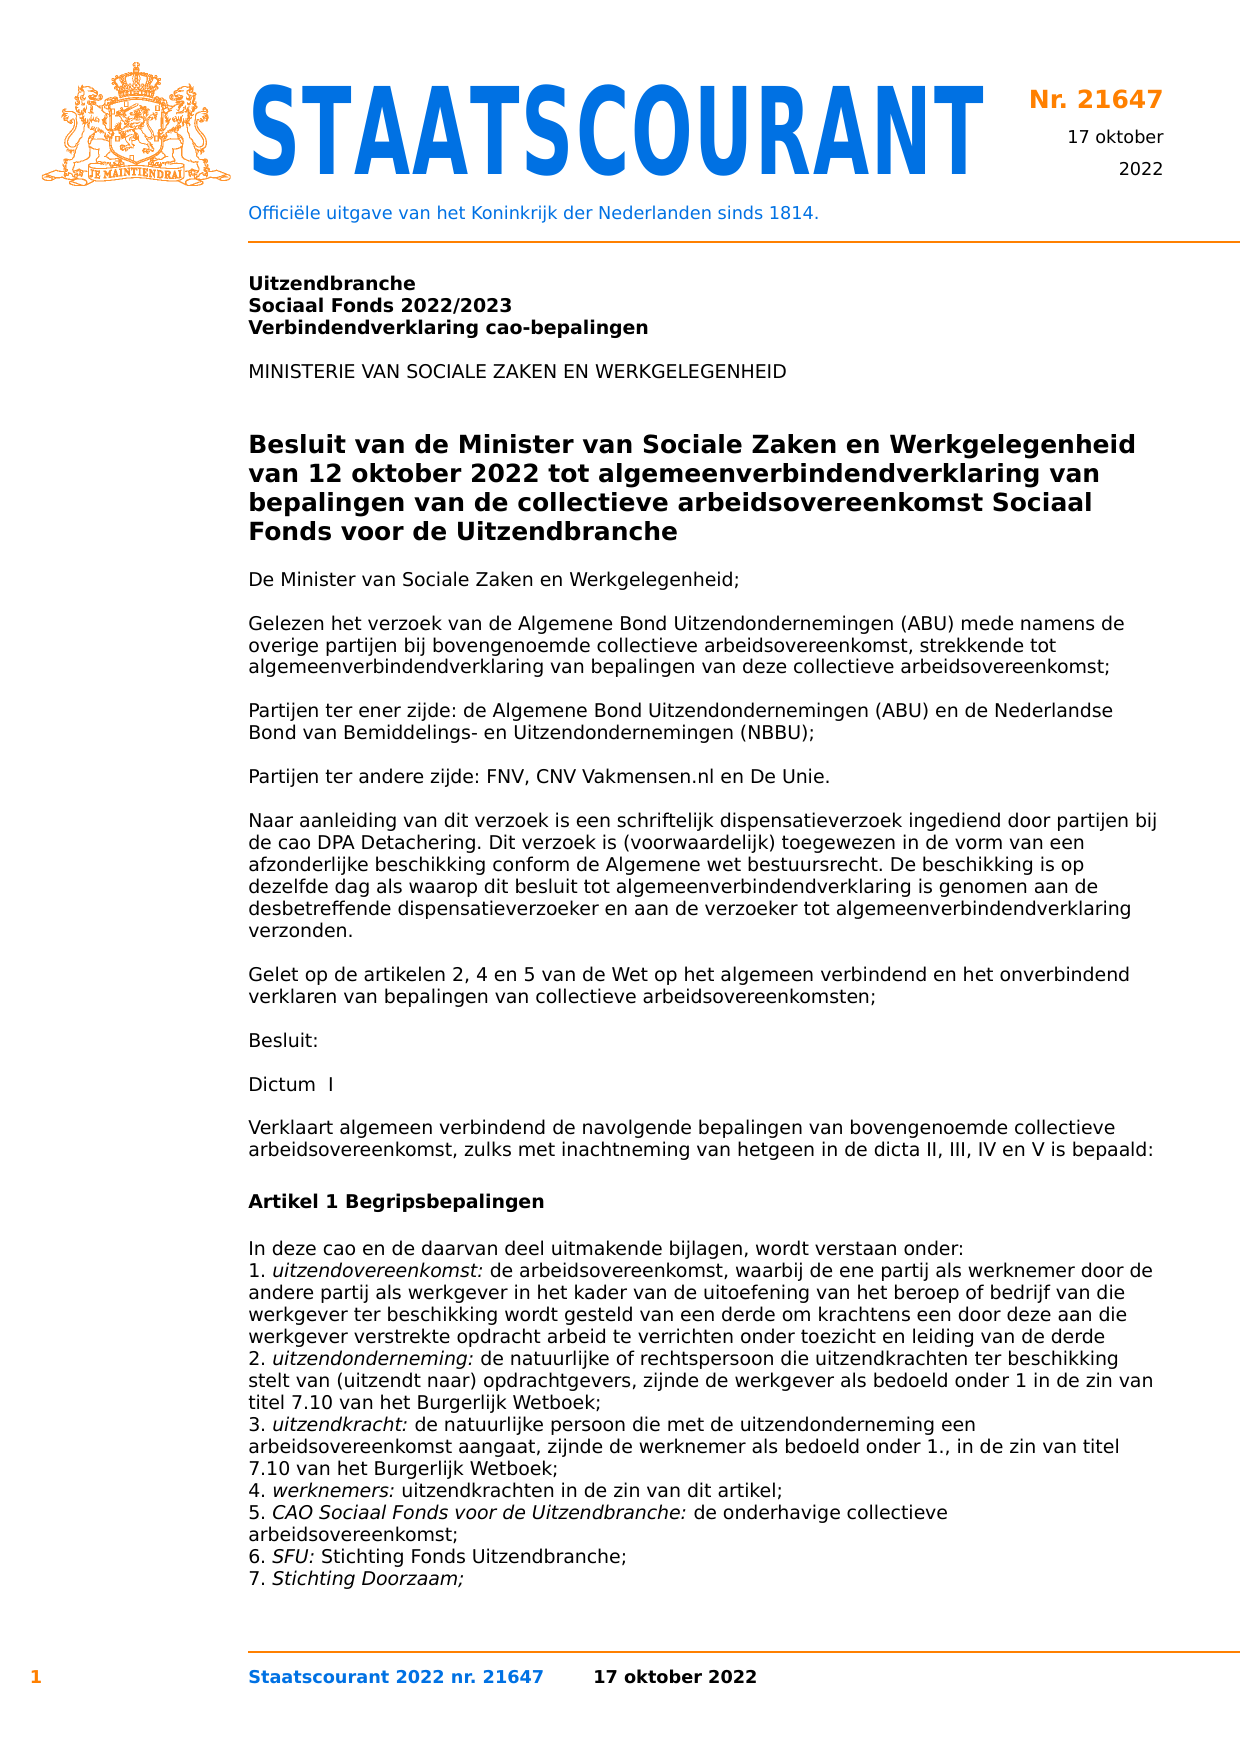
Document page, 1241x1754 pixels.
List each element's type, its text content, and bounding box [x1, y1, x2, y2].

text Uitzendbranche [248, 273, 1163, 295]
text Gelezen het verzoek van de Algemene Bond Uitzendondernemingen (ABU) mede namens de overige partijen bij bovengenoemde collectieve arbeidsovereenkomst, strekkende tot algemeenverbindendverklaring van bepalingen van deze collectieve arbeidsovereenkomst; [248, 612, 1163, 678]
text Partijen ter ener zijde: de Algemene Bond Uitzendondernemingen (ABU) en de Nederlandse Bond van Bemiddelings- en Uitzendondernemingen (NBBU); [248, 700, 1163, 744]
table_cell Officiële uitgave van het Koninkrijk der Nederlanden sinds 1814. [248, 203, 1240, 241]
text Verbindendverklaring cao-bepalingen [248, 317, 1163, 339]
text 5. CAO Sociaal Fonds voor de Uitzendbranche: de onderhavige collectieve arbeidsovereenkomst; [248, 1502, 1163, 1546]
text Gelet op de artikelen 2, 4 en 5 van de Wet op het algemeen verbindend en het onverbindend verklaren van bepalingen van collectieve arbeidsovereenkomsten; [248, 964, 1163, 1008]
table_cell 17 oktober [998, 121, 1240, 153]
text Besluit: [248, 1029, 1163, 1052]
table_header STAATSCOURANT [248, 62, 998, 203]
text De Minister van Sociale Zaken en Werkgelegenheid; [248, 569, 1163, 591]
text MINISTERIE VAN SOCIALE ZAKEN EN WERKGELEGENHEID [248, 361, 1163, 383]
text Sociaal Fonds 2022/2023 [248, 295, 1163, 317]
table_header Nr. 21647 [998, 62, 1240, 121]
text 4. werknemers: uitzendkrachten in de zin van dit artikel; [248, 1480, 1163, 1502]
text Naar aanleiding van dit verzoek is een schriftelijk dispensatieverzoek ingediend door partijen bij de cao DPA Detachering. Dit verzoek is (voorwaardelijk) toegewezen in de vorm van een afzonderlijke beschikking conform de Algemene wet bestuursrecht. De beschikking is op dezelfde dag als waarop dit besluit tot algemeenverbindendverklaring is genomen aan de desbetreffende dispensatieverzoeker en aan de verzoeker tot algemeenverbindendverklaring verzonden. [248, 810, 1163, 942]
text 7. Stichting Doorzaam; [248, 1568, 1163, 1590]
text 1. uitzendovereenkomst: de arbeidsovereenkomst, waarbij de ene partij als werknemer door de andere partij als werkgever in het kader van de uitoefening van het beroep of bedrijf van die werkgever ter beschikking wordt gesteld van een derde om krachtens een door deze aan die werkgever verstrekte opdracht arbeid te verrichten onder toezicht en leiding van de derde [248, 1260, 1163, 1348]
table_header [25, 62, 248, 241]
text In deze cao en de daarvan deel uitmakende bijlagen, wordt verstaan onder: [248, 1238, 1163, 1260]
text 3. uitzendkracht: de natuurlijke persoon die met de uitzendonderneming een arbeidsovereenkomst aangaat, zijnde de werknemer als bedoeld onder 1., in de zin van titel 7.10 van het Burgerlijk Wetboek; [248, 1414, 1163, 1480]
picture [41, 62, 231, 186]
text Partijen ter andere zijde: FNV, CNV Vakmensen.nl en De Unie. [248, 766, 1163, 788]
text Dictum I [248, 1073, 1163, 1095]
subtitle Artikel 1 Begripsbepalingen [248, 1191, 1163, 1213]
text Verklaart algemeen verbindend de navolgende bepalingen van bovengenoemde collectieve arbeidsovereenkomst, zulks met inachtneming van hetgeen in de dicta II, III, IV en V is bepaald: [248, 1117, 1163, 1161]
subtitle Besluit van de Minister van Sociale Zaken en Werkgelegenheid van 12 oktober 2022 tot algemeenverbindendverklaring van bepalingen van de collectieve arbeidsovereenkomst Sociaal Fonds voor de Uitzendbranche [248, 430, 1163, 547]
text 2. uitzendonderneming: de natuurlijke of rechtspersoon die uitzendkrachten ter beschikking stelt van (uitzendt naar) opdrachtgevers, zijnde de werkgever als bedoeld onder 1 in de zin van titel 7.10 van het Burgerlijk Wetboek; [248, 1348, 1163, 1414]
text 6. SFU: Stichting Fonds Uitzendbranche; [248, 1546, 1163, 1568]
table_cell 2022 [998, 153, 1240, 203]
